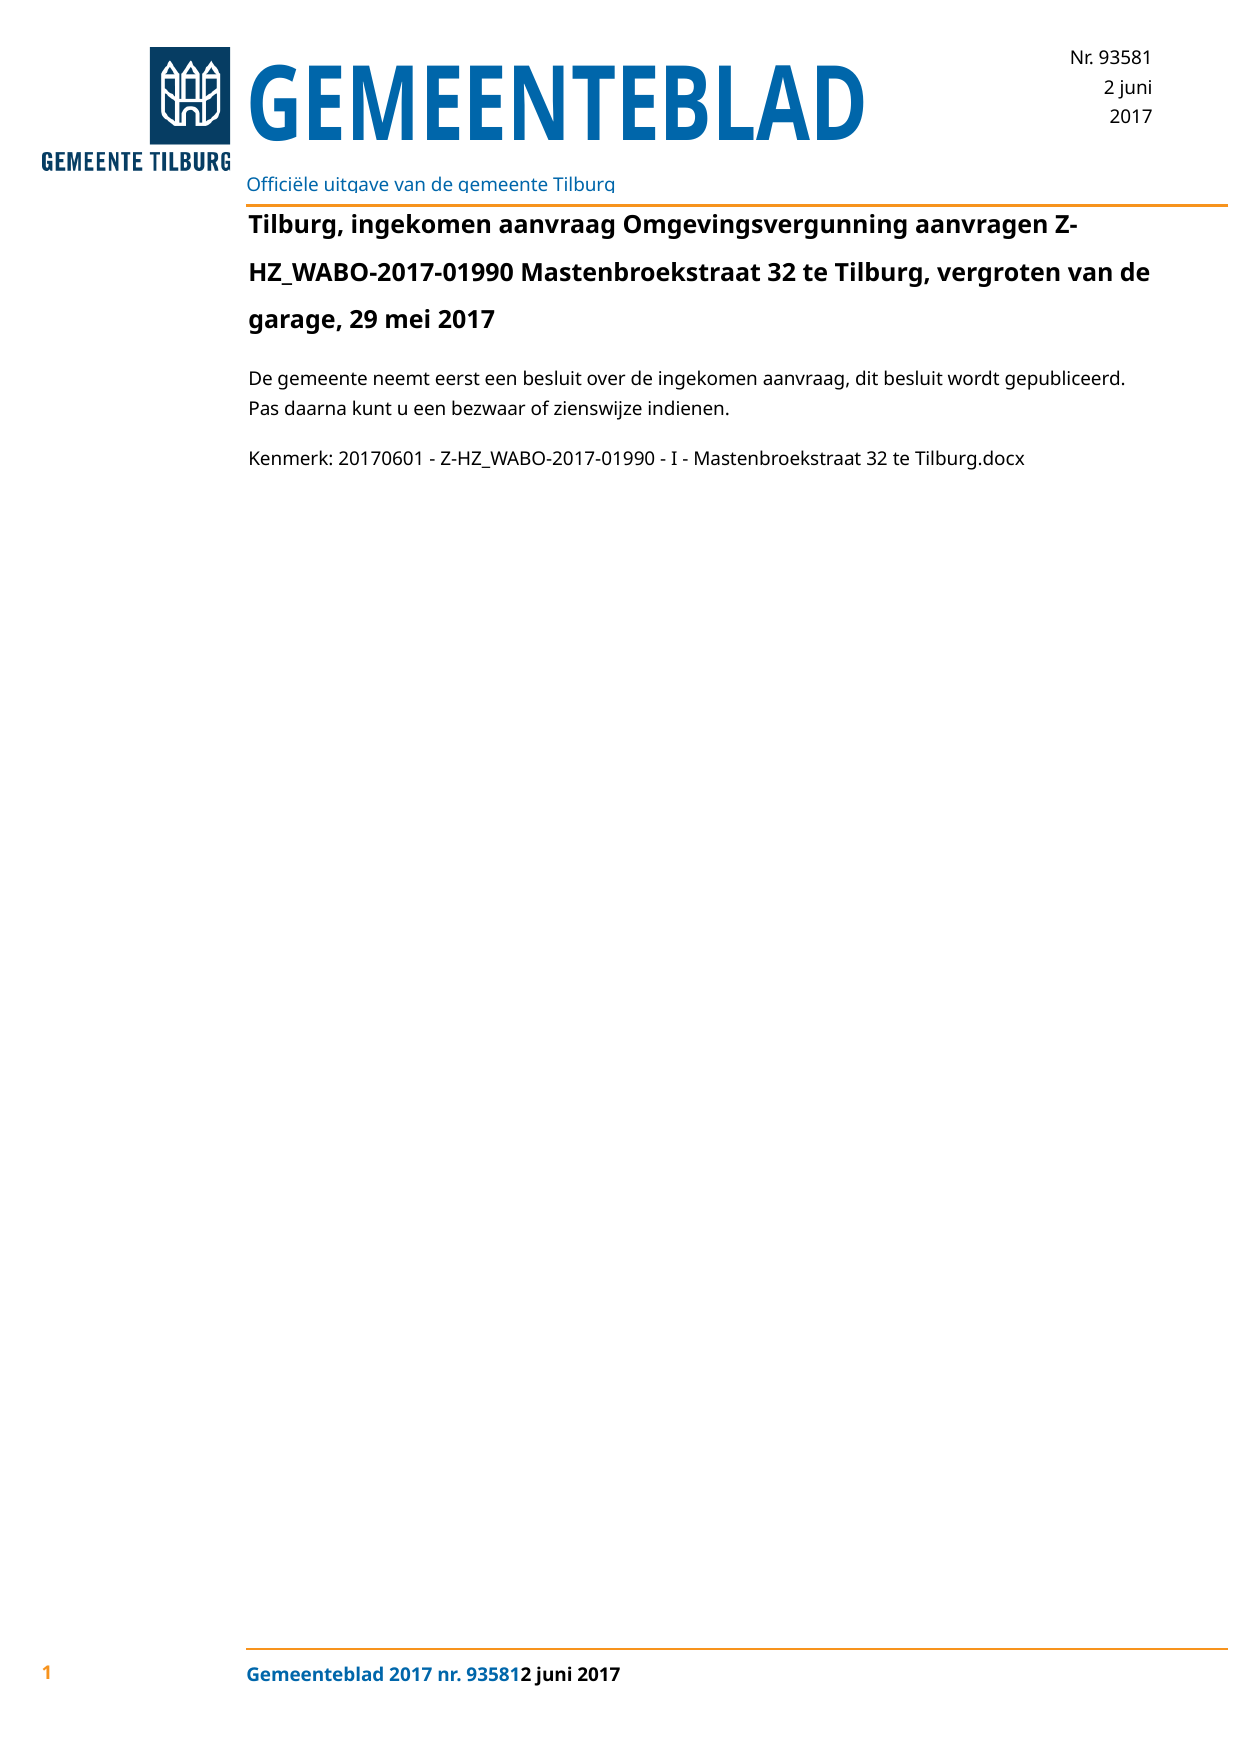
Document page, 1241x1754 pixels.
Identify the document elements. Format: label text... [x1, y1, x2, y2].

text Kenmerk: 20170601 - Z-HZ_WABO-2017-01990 - I - Mastenbroekstraat 32 te Tilburg.docx [248, 446, 1152, 471]
text De gemeente neemt eerst een besluit over de ingekomen aanvraag, dit besluit wordt gepubliceerd. Pas daarna kunt u een bezwaar of zienswijze indienen. [248, 366, 1152, 421]
picture [41, 47, 231, 172]
text Tilburg, ingekomen aanvraag Omgevingsvergunning aanvragen Z-HZ_WABO-2017-01990 Mastenbroekstraat 32 te Tilburg, vergroten van de garage, 29 mei 2017 [248, 207, 1152, 336]
